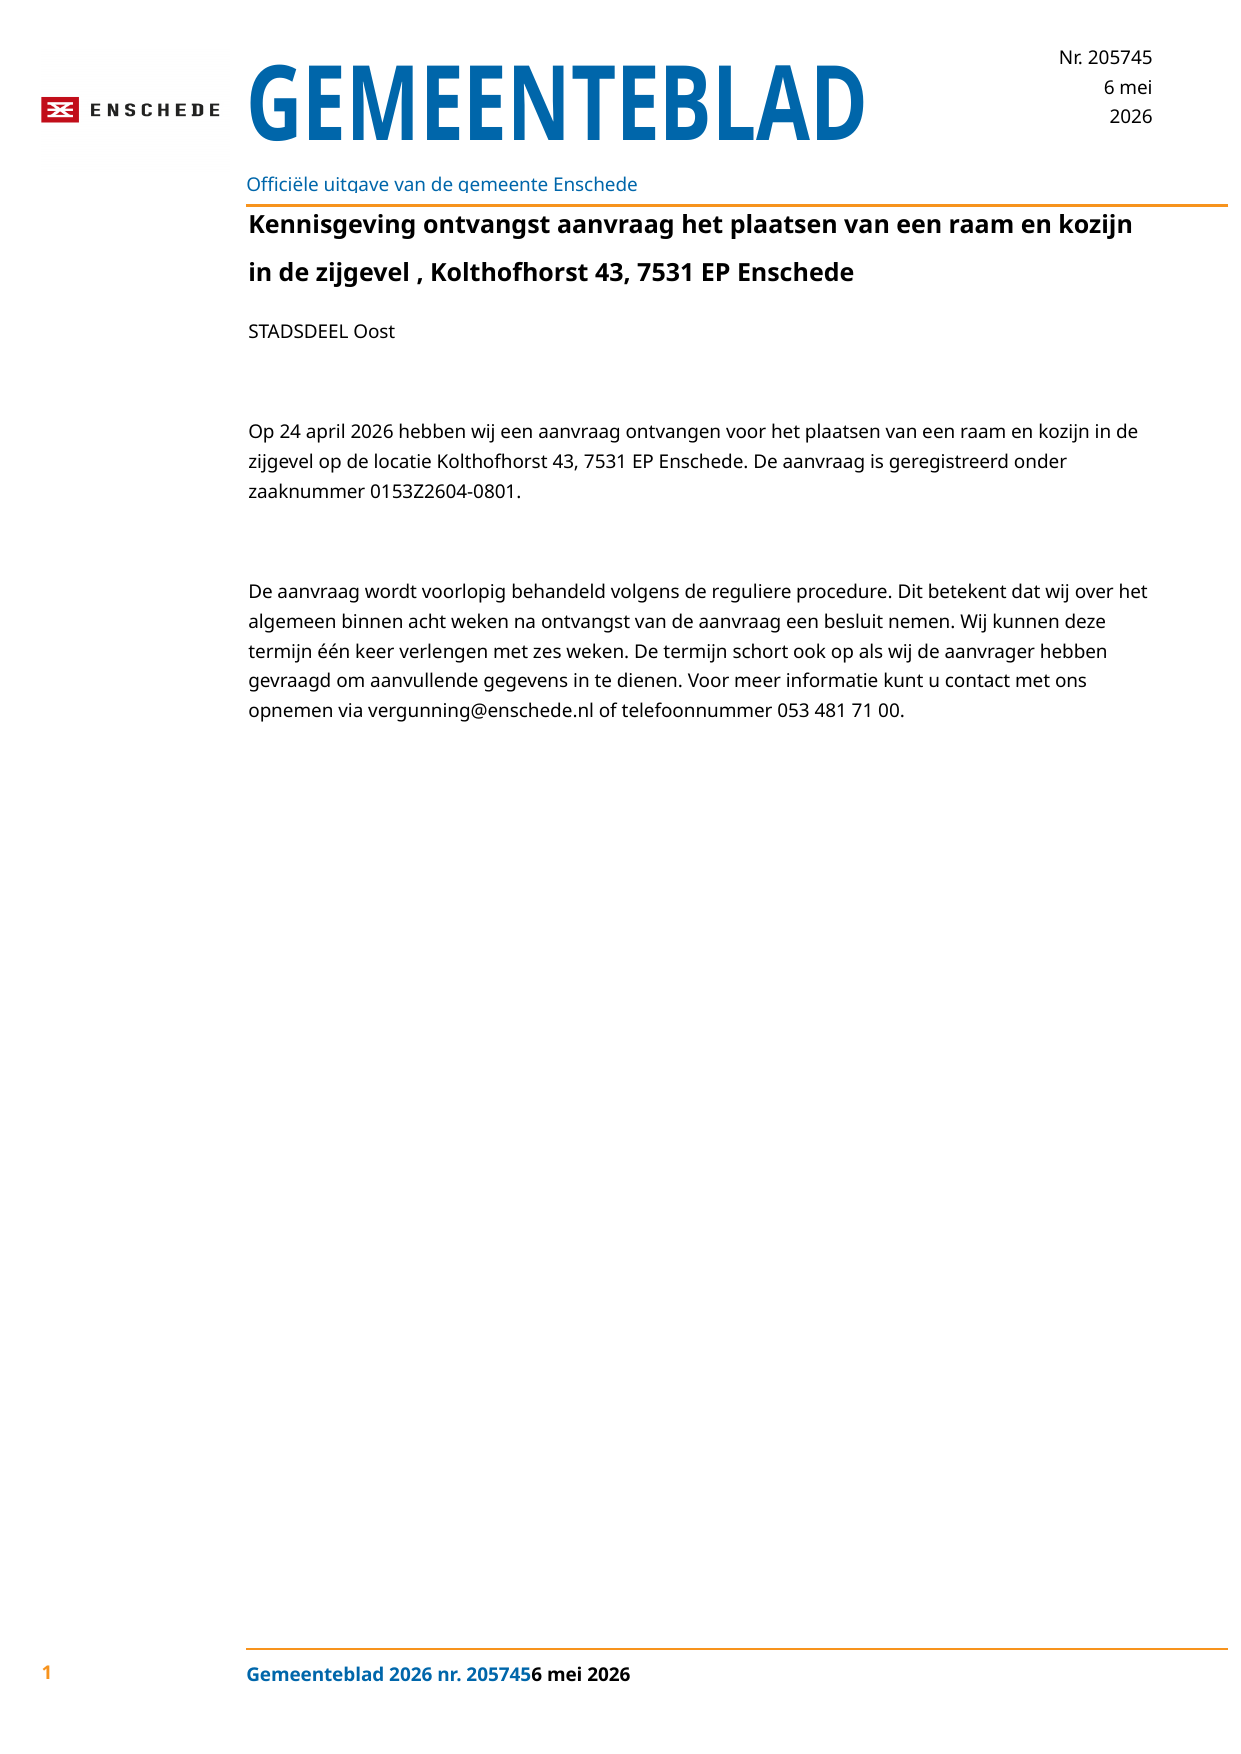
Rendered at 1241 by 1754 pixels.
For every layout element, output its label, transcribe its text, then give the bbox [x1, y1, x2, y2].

text De aanvraag wordt voorlopig behandeld volgens de reguliere procedure. Dit betekent dat wij over het algemeen binnen acht weken na ontvangst van de aanvraag een besluit nemen. Wij kunnen deze termijn één keer verlengen met zes weken. De termijn schort ook op als wij de aanvrager hebben gevraagd om aanvullende gegevens in te dienen. Voor meer informatie kunt u contact met ons opnemen via vergunning@enschede.nl of telefoonnummer 053 481 71 00. [248, 579, 1152, 723]
text Op 24 april 2026 hebben wij een aanvraag ontvangen voor het plaatsen van een raam en kozijn in de zijgevel op de locatie Kolthofhorst 43, 7531 EP Enschede. De aanvraag is geregistreerd onder zaaknummer 0153Z2604-0801. [248, 419, 1152, 504]
picture [41, 47, 231, 172]
text STADSDEEL Oost [248, 318, 1152, 344]
text Kennisgeving ontvangst aanvraag het plaatsen van een raam en kozijn in de zijgevel , Kolthofhorst 43, 7531 EP Enschede [248, 207, 1152, 288]
